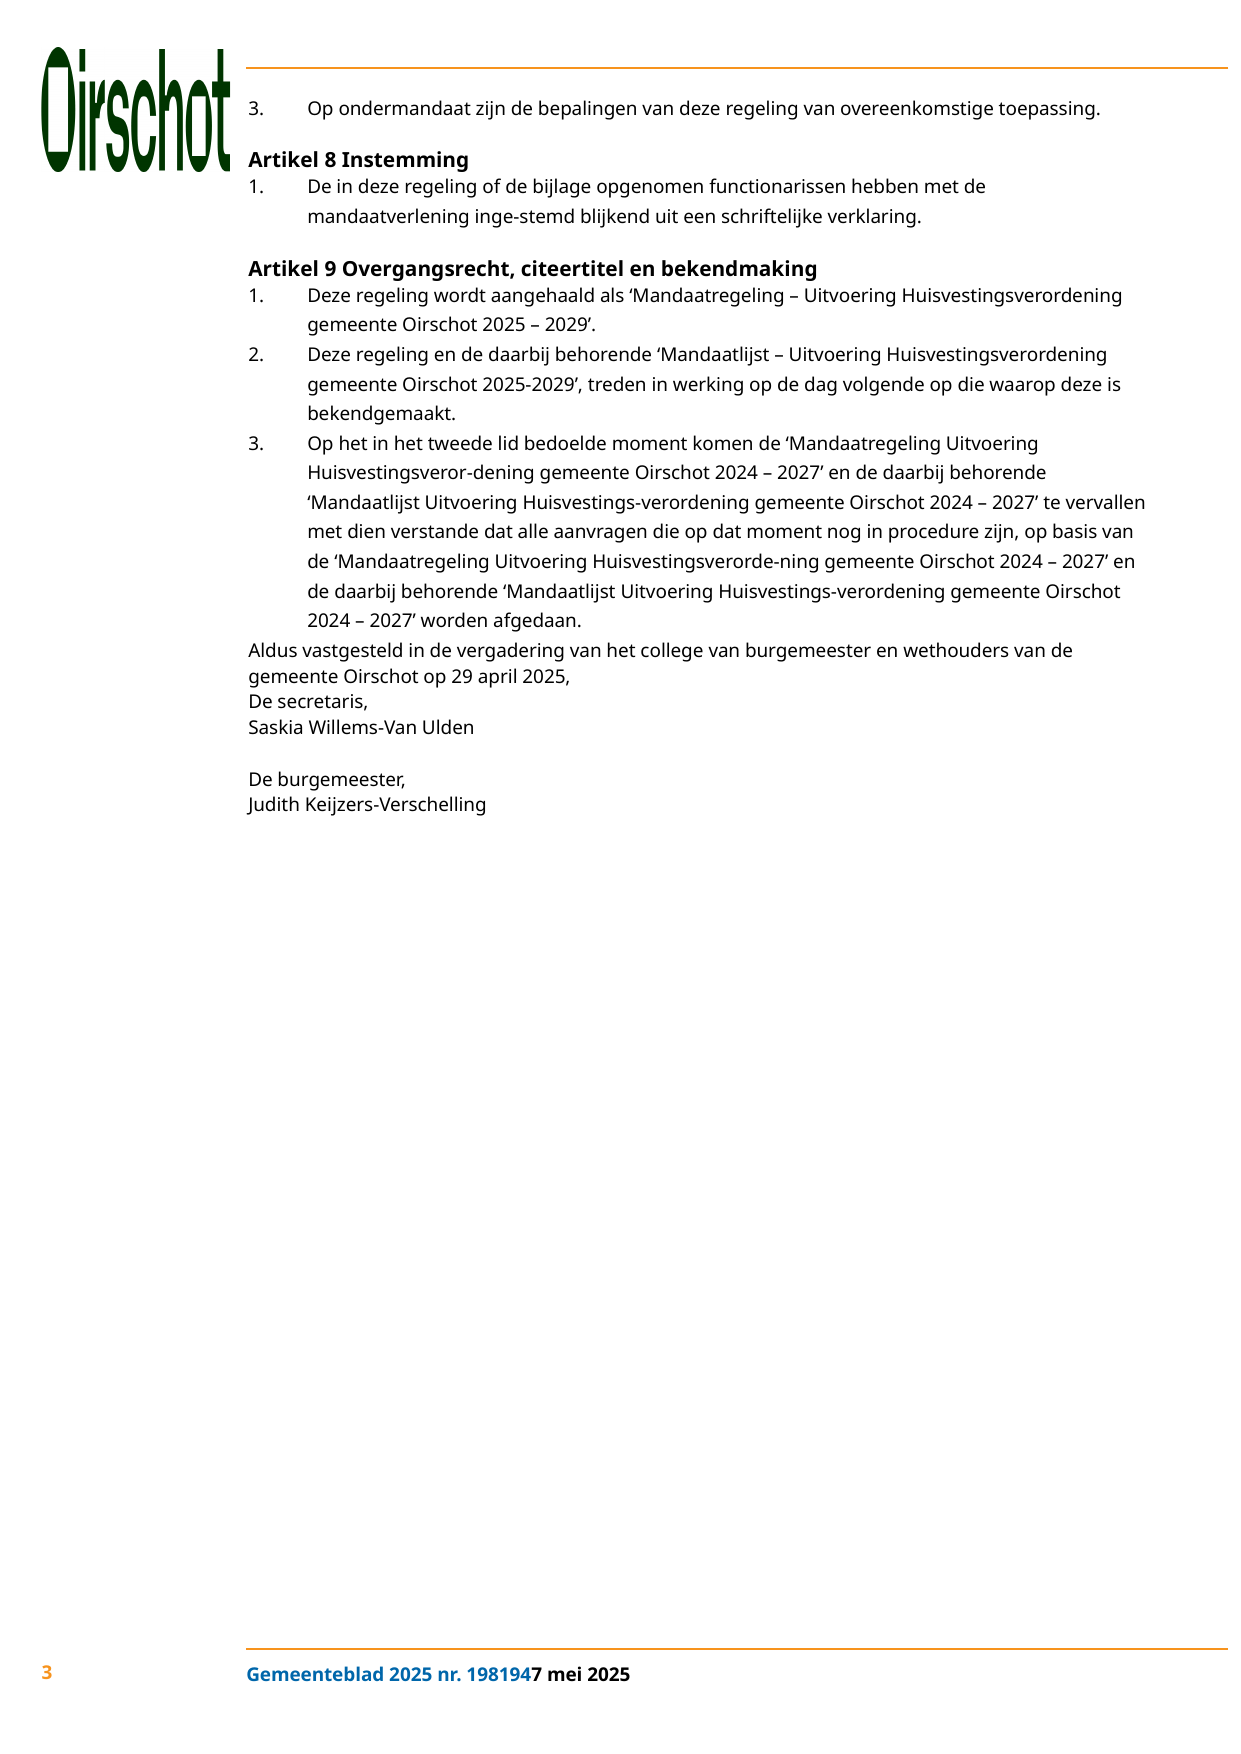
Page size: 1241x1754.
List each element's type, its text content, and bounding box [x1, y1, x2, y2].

list Op het in het tweede lid bedoelde moment komen de ‘Mandaatregeling Uitvoering Huisvestingsveror-dening gemeente Oirschot 2024 – 2027’ en de daarbij behorende ‘Mandaatlijst Uitvoering Huisvestings-verordening gemeente Oirschot 2024 – 2027’ te vervallen met dien verstande dat alle aanvragen die op dat moment nog in procedure zijn, op basis van de ‘Mandaatregeling Uitvoering Huisvestingsverorde-ning gemeente Oirschot 2024 – 2027’ en de daarbij behorende ‘Mandaatlijst Uitvoering Huisvestings-verordening gemeente Oirschot 2024 – 2027’ worden afgedaan. [248, 430, 1152, 633]
list Op ondermandaat zijn de bepalingen van deze regeling van overeenkomstige toepassing. [248, 95, 1152, 121]
text Judith Keijzers-Verschelling [248, 791, 1152, 817]
list De in deze regeling of de bijlage opgenomen functionarissen hebben met de mandaatverlening inge-stemd blijkend uit een schriftelijke verklaring. [248, 174, 1152, 229]
text De secretaris, [248, 688, 1152, 714]
text De burgemeester, [248, 766, 1152, 791]
list Deze regeling en de daarbij behorende ‘Mandaatlijst – Uitvoering Huisvestingsverordening gemeente Oirschot 2025-2029’, treden in werking op de dag volgende op die waarop deze is bekendgemaakt. [248, 341, 1152, 426]
text Artikel 8 Instemming [248, 145, 1152, 174]
text Aldus vastgesteld in de vergadering van het college van burgemeester en wethouders van de gemeente Oirschot op 29 april 2025, [248, 637, 1152, 688]
list Deze regeling wordt aangehaald als ‘Mandaatregeling – Uitvoering Huisvestingsverordening gemeente Oirschot 2025 – 2029’. [248, 282, 1152, 337]
picture [41, 47, 231, 172]
text Saskia Willems-Van Ulden [248, 714, 1152, 740]
text Artikel 9 Overgangsrecht, citeertitel en bekendmaking [248, 254, 1152, 282]
